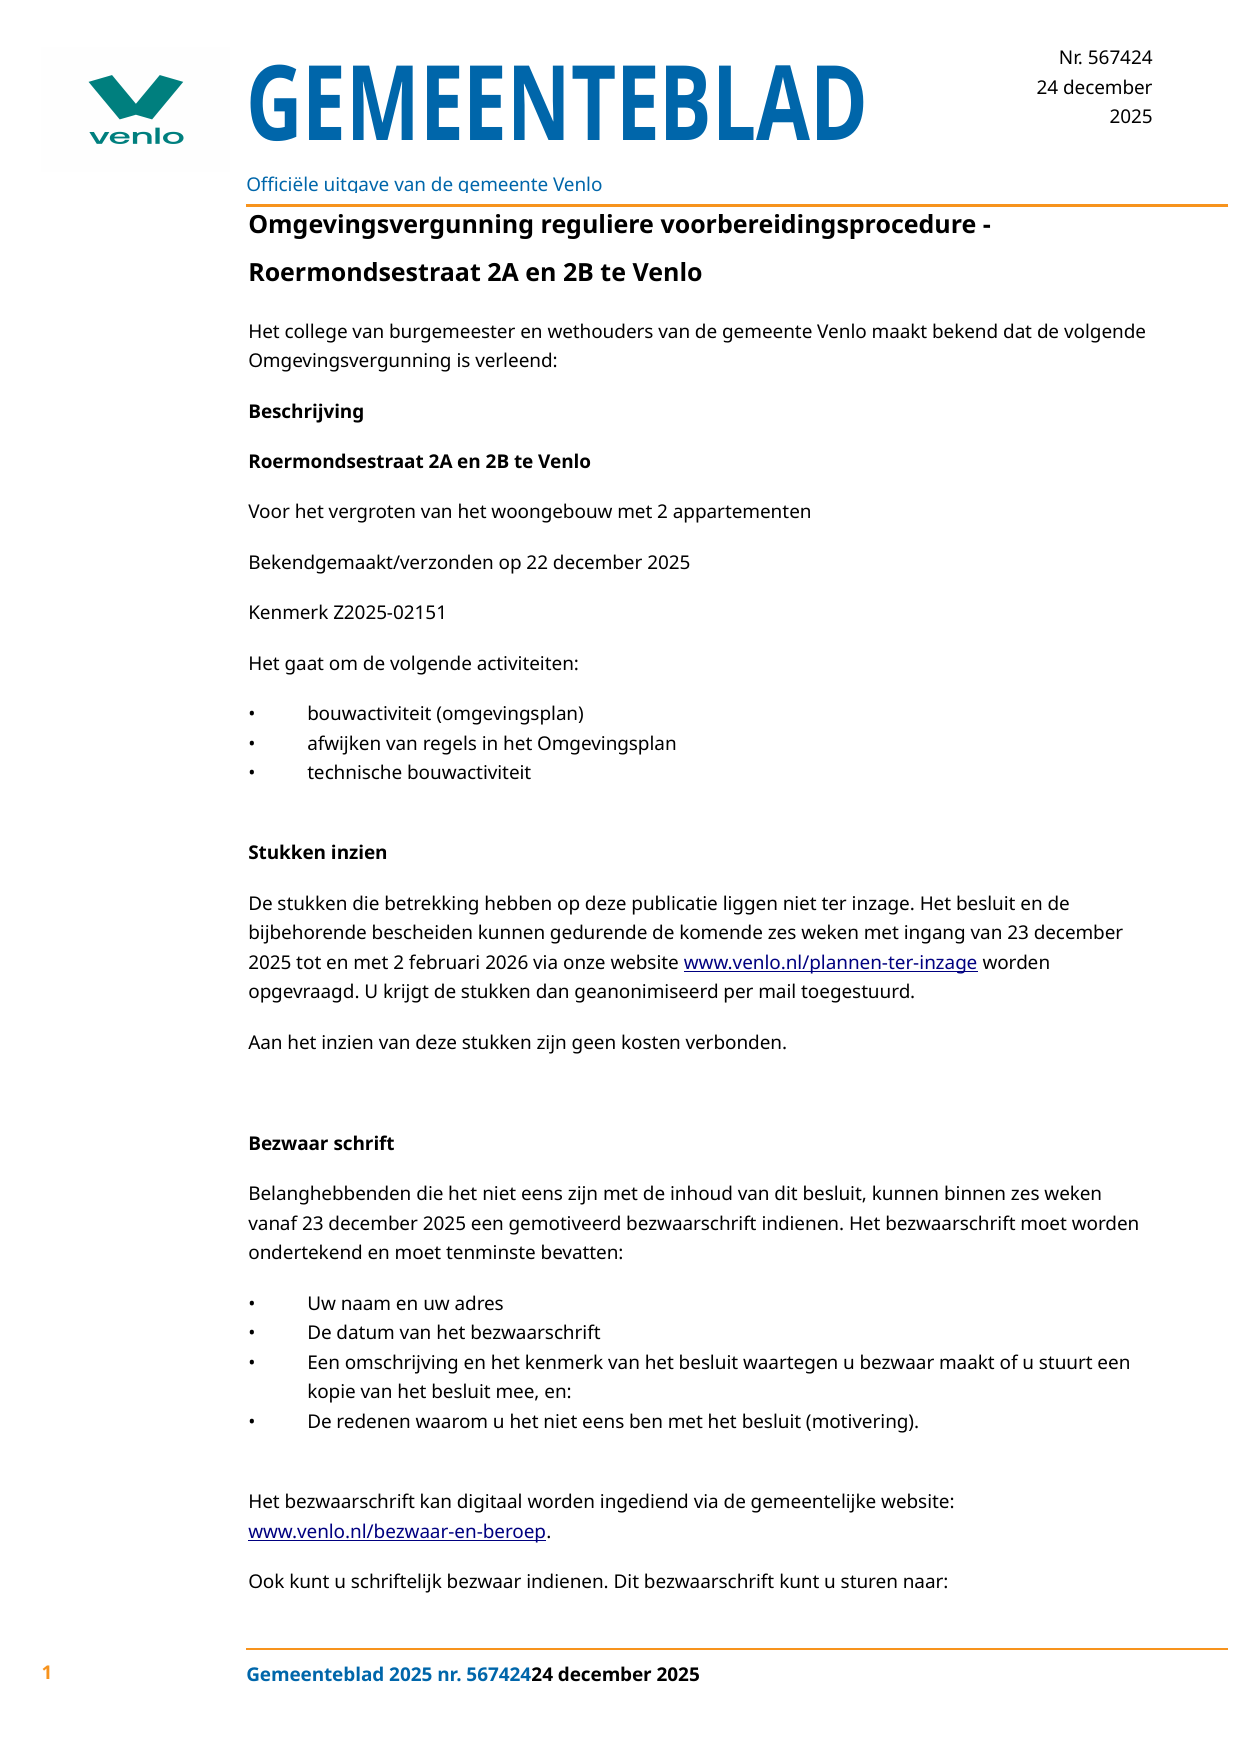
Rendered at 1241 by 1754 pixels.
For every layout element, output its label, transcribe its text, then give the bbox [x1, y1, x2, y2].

list De redenen waarom u het niet eens ben met het besluit (motivering). [248, 1408, 1152, 1434]
list Uw naam en uw adres [248, 1290, 1152, 1316]
text Voor het vergroten van het woongebouw met 2 appartementen [248, 499, 1152, 524]
text Omgevingsvergunning reguliere voorbereidingsprocedure - Roermondsestraat 2A en 2B te Venlo [248, 207, 1152, 288]
text Aan het inzien van deze stukken zijn geen kosten verbonden. [248, 1029, 1152, 1055]
text Het college van burgemeester en wethouders van de gemeente Venlo maakt bekend dat de volgende Omgevingsvergunning is verleend: [248, 318, 1152, 373]
text Belanghebbenden die het niet eens zijn met de inhoud van dit besluit, kunnen binnen zes weken vanaf 23 december 2025 een gemotiveerd bezwaarschrift indienen. Het bezwaarschrift moet worden ondertekend en moet tenminste bevatten: [248, 1180, 1152, 1265]
text Beschrijving [248, 398, 1152, 424]
list Een omschrijving en het kenmerk van het besluit waartegen u bezwaar maakt of u stuurt een kopie van het besluit mee, en: [248, 1349, 1152, 1404]
picture [41, 47, 231, 172]
text Het bezwaarschrift kan digitaal worden ingediend via de gemeentelijke website: www.venlo.nl/bezwaar-en-beroep. [248, 1488, 1152, 1544]
list bouwactiviteit (omgevingsplan) [248, 700, 1152, 726]
list afwijken van regels in het Omgevingsplan [248, 730, 1152, 756]
text Het gaat om de volgende activiteiten: [248, 650, 1152, 676]
text De stukken die betrekking hebben op deze publicatie liggen niet ter inzage. Het besluit en de bijbehorende bescheiden kunnen gedurende de komende zes weken met ingang van 23 december 2025 tot en met 2 februari 2026 via onze website www.venlo.nl/plannen-ter-inzage worden opgevraagd. U krijgt de stukken dan geanonimiseerd per mail toegestuurd. [248, 890, 1152, 1004]
text Kenmerk Z2025-02151 [248, 599, 1152, 625]
text Stukken inzien [248, 839, 1152, 865]
text Bekendgemaakt/verzonden op 22 december 2025 [248, 549, 1152, 575]
text Bezwaar schrift [248, 1130, 1152, 1156]
text Roermondsestraat 2A en 2B te Venlo [248, 448, 1152, 474]
list De datum van het bezwaarschrift [248, 1319, 1152, 1345]
text Ook kunt u schriftelijk bezwaar indienen. Dit bezwaarschrift kunt u sturen naar: [248, 1568, 1152, 1594]
list technische bouwactiviteit [248, 759, 1152, 785]
